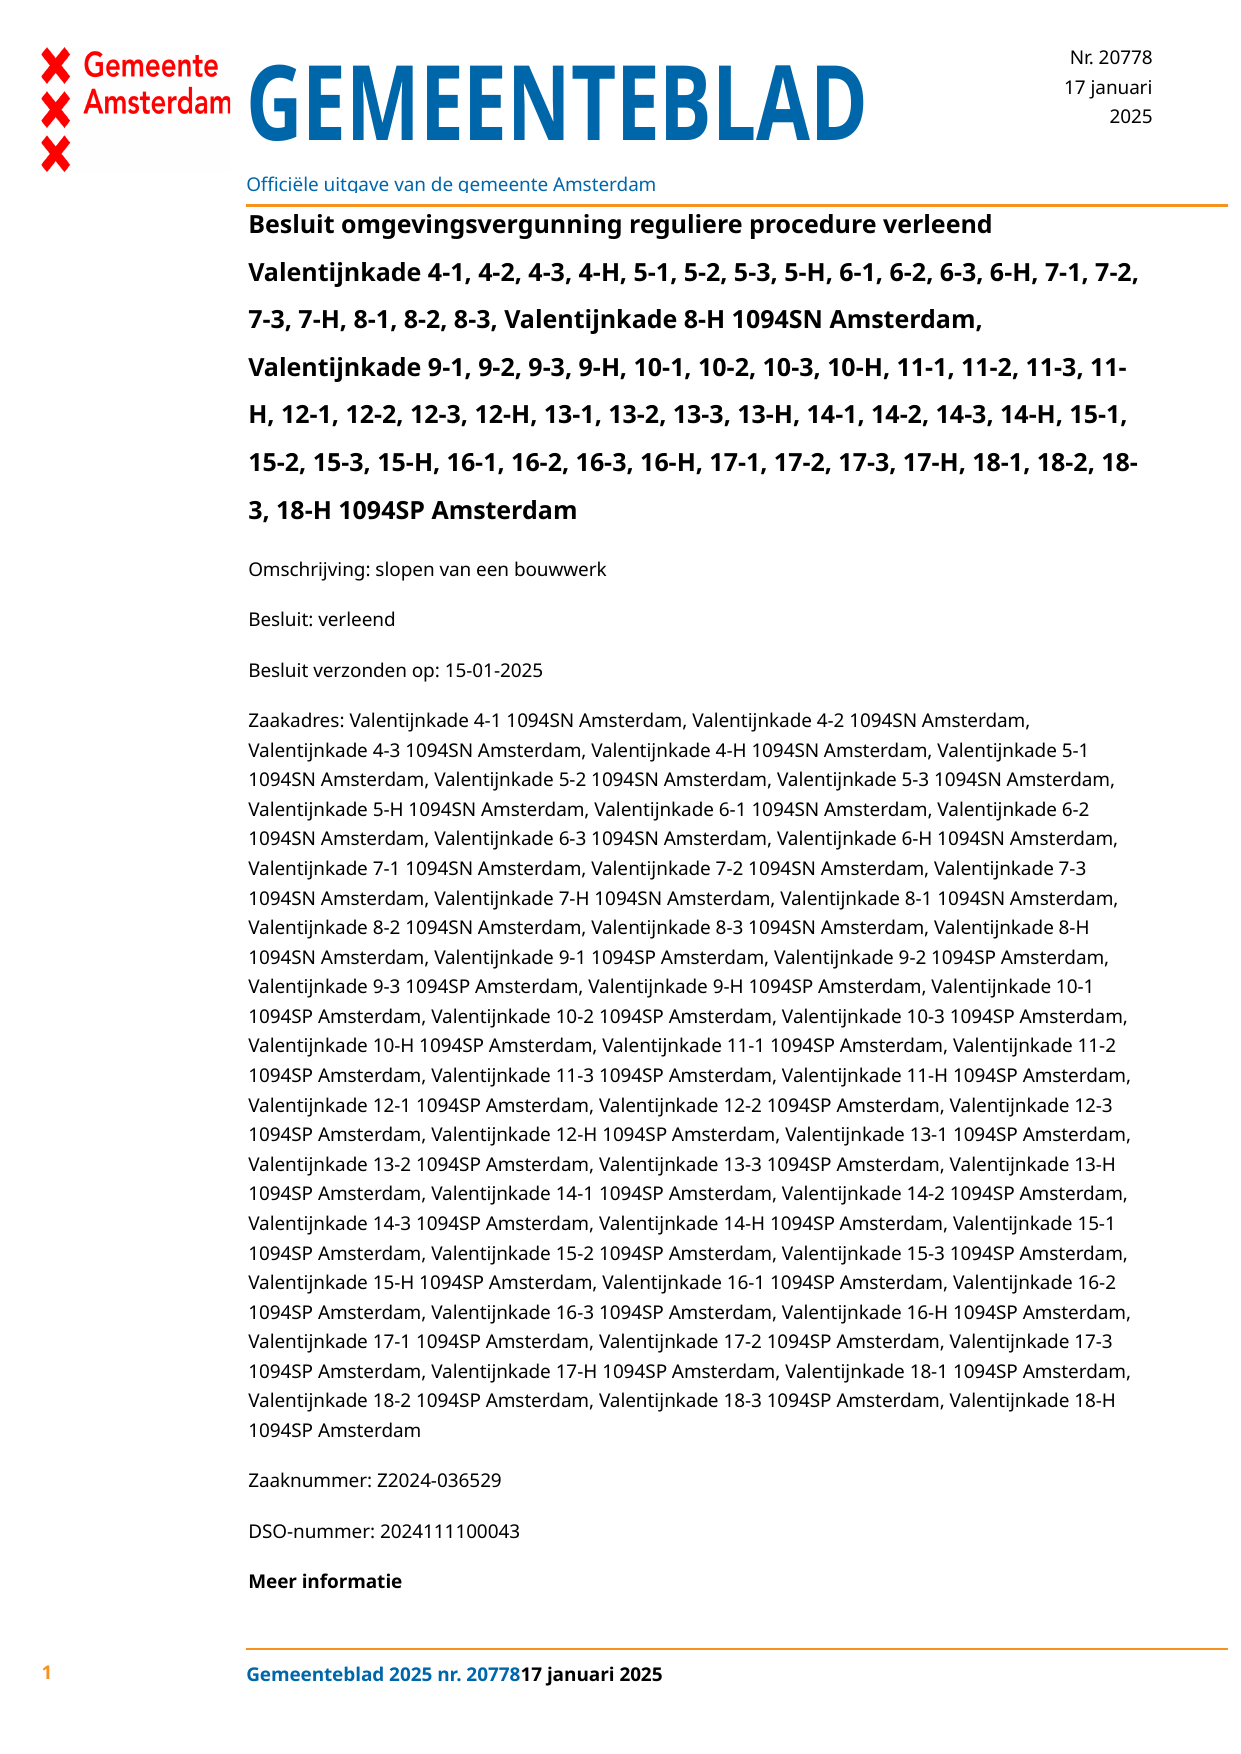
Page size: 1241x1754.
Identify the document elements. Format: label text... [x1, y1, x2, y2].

text Meer informatie [248, 1568, 1152, 1594]
text Omschrijving: slopen van een bouwwerk [248, 556, 1152, 582]
text Besluit: verleend [248, 606, 1152, 632]
text DSO-nummer: 2024111100043 [248, 1518, 1152, 1544]
picture [41, 47, 231, 172]
text Besluit verzonden op: 15-01-2025 [248, 657, 1152, 682]
text Besluit omgevingsvergunning reguliere procedure verleend Valentijnkade 4-1, 4-2, 4-3, 4-H, 5-1, 5-2, 5-3, 5-H, 6-1, 6-2, 6-3, 6-H, 7-1, 7-2, 7-3, 7-H, 8-1, 8-2, 8-3, Valentijnkade 8-H 1094SN Amsterdam, Valentijnkade 9-1, 9-2, 9-3, 9-H, 10-1, 10-2, 10-3, 10-H, 11-1, 11-2, 11-3, 11-H, 12-1, 12-2, 12-3, 12-H, 13-1, 13-2, 13-3, 13-H, 14-1, 14-2, 14-3, 14-H, 15-1, 15-2, 15-3, 15-H, 16-1, 16-2, 16-3, 16-H, 17-1, 17-2, 17-3, 17-H, 18-1, 18-2, 18-3, 18-H 1094SP Amsterdam [248, 207, 1152, 526]
text Zaakadres: Valentijnkade 4-1 1094SN Amsterdam, Valentijnkade 4-2 1094SN Amsterdam, Valentijnkade 4-3 1094SN Amsterdam, Valentijnkade 4-H 1094SN Amsterdam, Valentijnkade 5-1 1094SN Amsterdam, Valentijnkade 5-2 1094SN Amsterdam, Valentijnkade 5-3 1094SN Amsterdam, Valentijnkade 5-H 1094SN Amsterdam, Valentijnkade 6-1 1094SN Amsterdam, Valentijnkade 6-2 1094SN Amsterdam, Valentijnkade 6-3 1094SN Amsterdam, Valentijnkade 6-H 1094SN Amsterdam, Valentijnkade 7-1 1094SN Amsterdam, Valentijnkade 7-2 1094SN Amsterdam, Valentijnkade 7-3 1094SN Amsterdam, Valentijnkade 7-H 1094SN Amsterdam, Valentijnkade 8-1 1094SN Amsterdam, Valentijnkade 8-2 1094SN Amsterdam, Valentijnkade 8-3 1094SN Amsterdam, Valentijnkade 8-H 1094SN Amsterdam, Valentijnkade 9-1 1094SP Amsterdam, Valentijnkade 9-2 1094SP Amsterdam, Valentijnkade 9-3 1094SP Amsterdam, Valentijnkade 9-H 1094SP Amsterdam, Valentijnkade 10-1 1094SP Amsterdam, Valentijnkade 10-2 1094SP Amsterdam, Valentijnkade 10-3 1094SP Amsterdam, Valentijnkade 10-H 1094SP Amsterdam, Valentijnkade 11-1 1094SP Amsterdam, Valentijnkade 11-2 1094SP Amsterdam, Valentijnkade 11-3 1094SP Amsterdam, Valentijnkade 11-H 1094SP Amsterdam, Valentijnkade 12-1 1094SP Amsterdam, Valentijnkade 12-2 1094SP Amsterdam, Valentijnkade 12-3 1094SP Amsterdam, Valentijnkade 12-H 1094SP Amsterdam, Valentijnkade 13-1 1094SP Amsterdam, Valentijnkade 13-2 1094SP Amsterdam, Valentijnkade 13-3 1094SP Amsterdam, Valentijnkade 13-H 1094SP Amsterdam, Valentijnkade 14-1 1094SP Amsterdam, Valentijnkade 14-2 1094SP Amsterdam, Valentijnkade 14-3 1094SP Amsterdam, Valentijnkade 14-H 1094SP Amsterdam, Valentijnkade 15-1 1094SP Amsterdam, Valentijnkade 15-2 1094SP Amsterdam, Valentijnkade 15-3 1094SP Amsterdam, Valentijnkade 15-H 1094SP Amsterdam, Valentijnkade 16-1 1094SP Amsterdam, Valentijnkade 16-2 1094SP Amsterdam, Valentijnkade 16-3 1094SP Amsterdam, Valentijnkade 16-H 1094SP Amsterdam, Valentijnkade 17-1 1094SP Amsterdam, Valentijnkade 17-2 1094SP Amsterdam, Valentijnkade 17-3 1094SP Amsterdam, Valentijnkade 17-H 1094SP Amsterdam, Valentijnkade 18-1 1094SP Amsterdam, Valentijnkade 18-2 1094SP Amsterdam, Valentijnkade 18-3 1094SP Amsterdam, Valentijnkade 18-H 1094SP Amsterdam [248, 707, 1152, 1443]
text Zaaknummer: Z2024-036529 [248, 1468, 1152, 1493]
